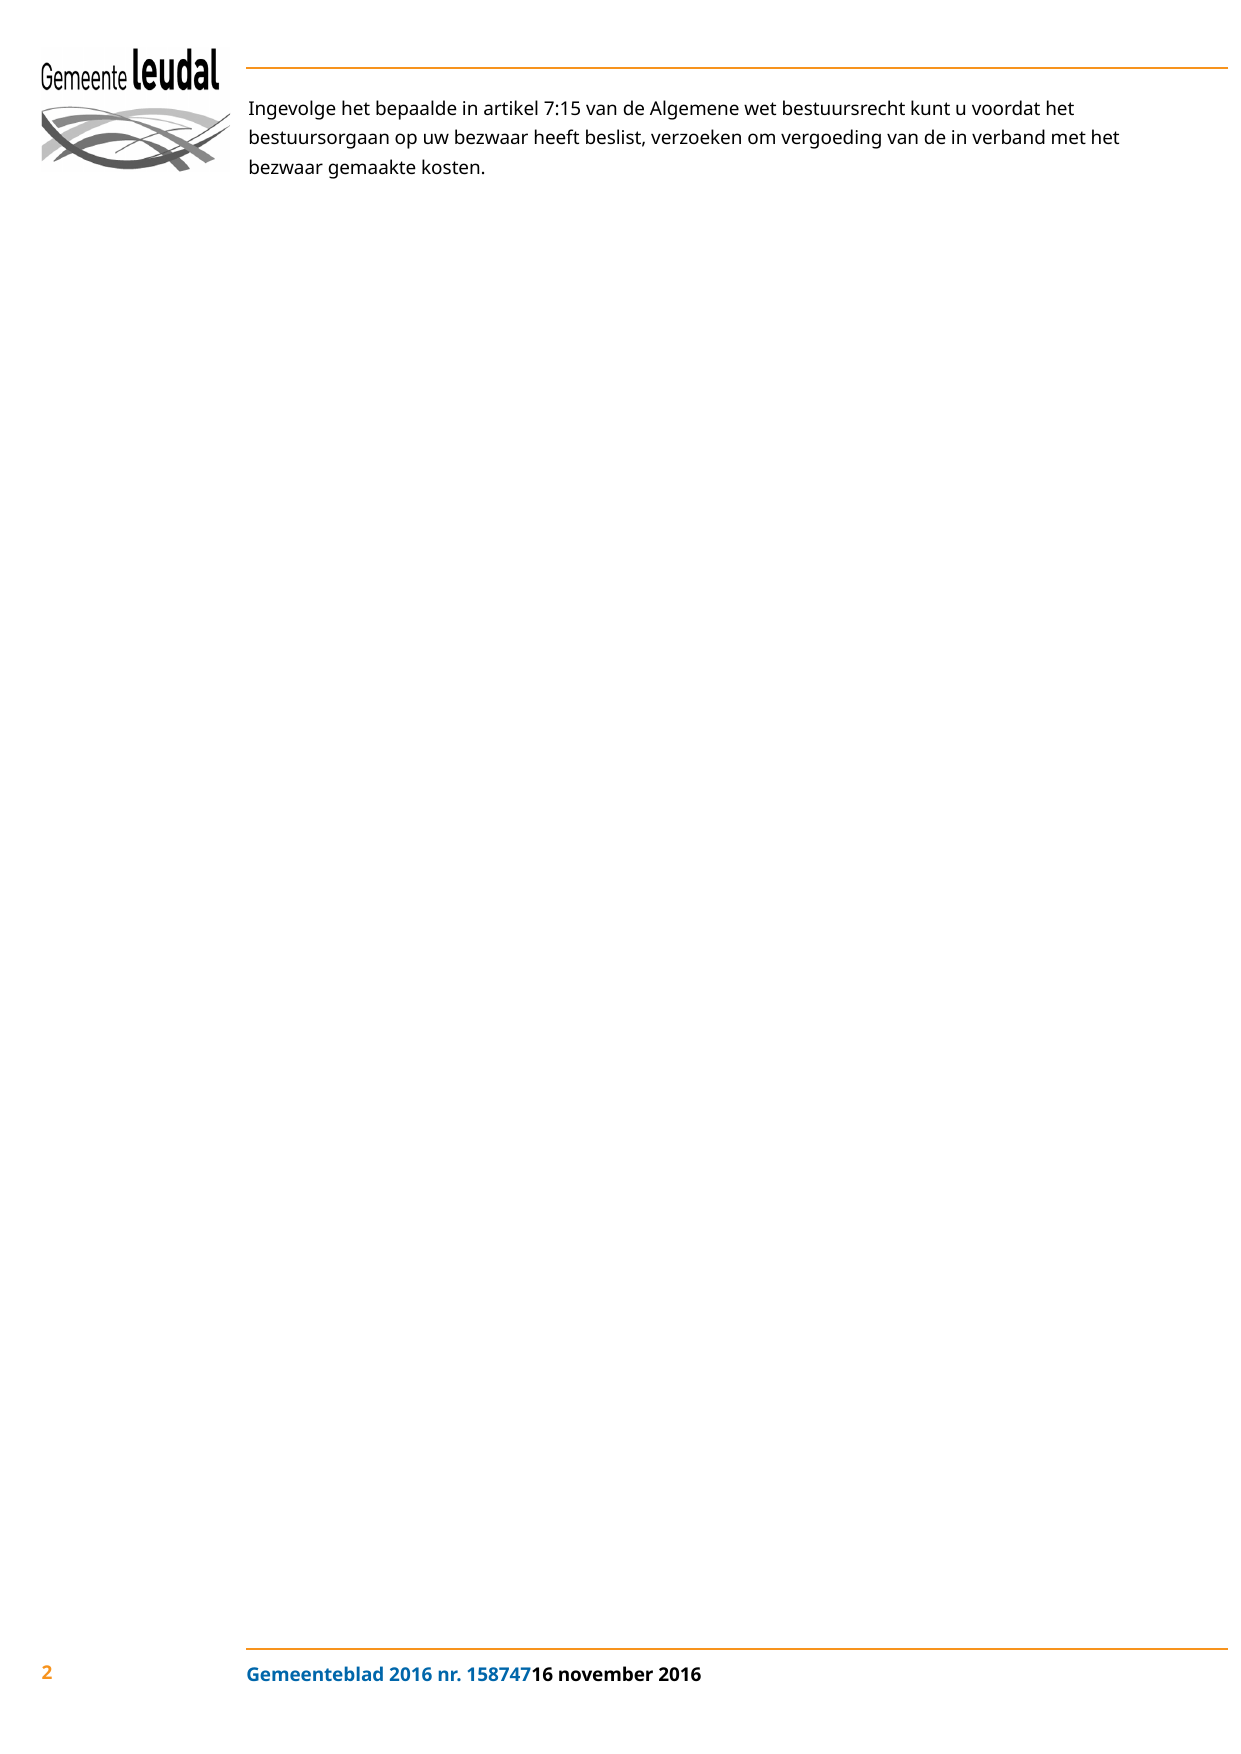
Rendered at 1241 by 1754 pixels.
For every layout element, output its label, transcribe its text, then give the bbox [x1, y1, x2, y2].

picture [41, 47, 231, 172]
text Ingevolge het bepaalde in artikel 7:15 van de Algemene wet bestuursrecht kunt u voordat het bestuursorgaan op uw bezwaar heeft beslist, verzoeken om vergoeding van de in verband met het bezwaar gemaakte kosten. [248, 95, 1152, 180]
